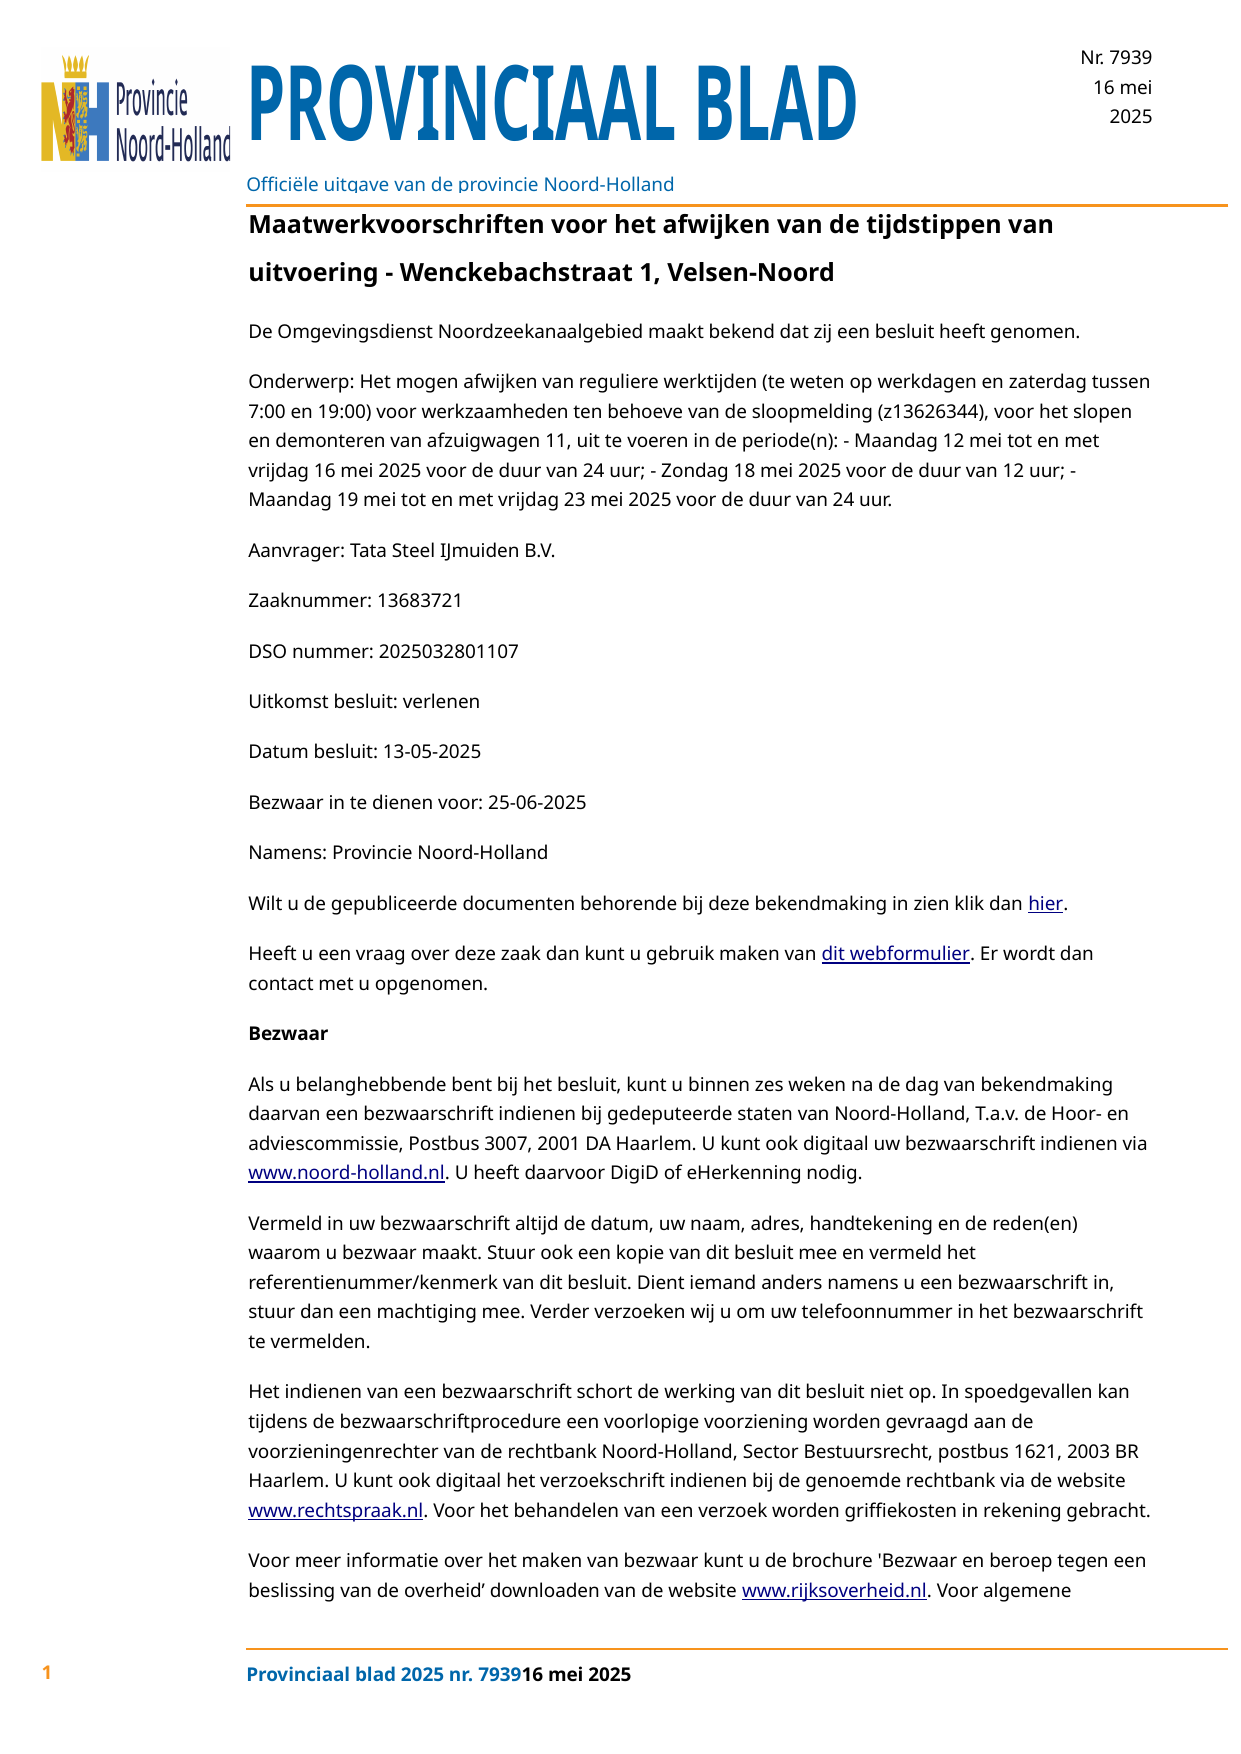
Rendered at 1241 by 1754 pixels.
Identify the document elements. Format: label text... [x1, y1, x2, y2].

text Wilt u de gepubliceerde documenten behorende bij deze bekendmaking in zien klik dan hier. [248, 890, 1152, 916]
text Bezwaar in te dienen voor: 25-06-2025 [248, 789, 1152, 815]
text Zaaknummer: 13683721 [248, 587, 1152, 613]
text Als u belanghebbende bent bij het besluit, kunt u binnen zes weken na de dag van bekendmaking daarvan een bezwaarschrift indienen bij gedeputeerde staten van Noord-Holland, T.a.v. de Hoor- en adviescommissie, Postbus 3007, 2001 DA Haarlem. U kunt ook digitaal uw bezwaarschrift indienen via www.noord-holland.nl. U heeft daarvoor DigiD of eHerkenning nodig. [248, 1071, 1152, 1185]
text Vermeld in uw bezwaarschrift altijd de datum, uw naam, adres, handtekening en de reden(en) waarom u bezwaar maakt. Stuur ook een kopie van dit besluit mee en vermeld het referentienummer/kenmerk van dit besluit. Dient iemand anders namens u een bezwaarschrift in, stuur dan een machtiging mee. Verder verzoeken wij u om uw telefoonnummer in het bezwaarschrift te vermelden. [248, 1210, 1152, 1354]
text Aanvrager: Tata Steel IJmuiden B.V. [248, 537, 1152, 563]
text Bezwaar [248, 1020, 1152, 1046]
text Uitkomst besluit: verlenen [248, 688, 1152, 714]
text DSO nummer: 2025032801107 [248, 638, 1152, 664]
text Namens: Provincie Noord-Holland [248, 839, 1152, 865]
text Voor meer informatie over het maken van bezwaar kunt u de brochure 'Bezwaar en beroep tegen een beslissing van de overheid’ downloaden van de website www.rijksoverheid.nl. Voor algemene [248, 1547, 1152, 1603]
text De Omgevingsdienst Noordzeekanaalgebied maakt bekend dat zij een besluit heeft genomen. [248, 318, 1152, 344]
text Het indienen van een bezwaarschrift schort de werking van dit besluit niet op. In spoedgevallen kan tijdens de bezwaarschriftprocedure een voorlopige voorziening worden gevraagd aan de voorzieningenrechter van de rechtbank Noord-Holland, Sector Bestuursrecht, postbus 1621, 2003 BR Haarlem. U kunt ook digitaal het verzoekschrift indienen bij de genoemde rechtbank via de website www.rechtspraak.nl. Voor het behandelen van een verzoek worden griffiekosten in rekening gebracht. [248, 1379, 1152, 1523]
picture [41, 47, 231, 172]
text Maatwerkvoorschriften voor het afwijken van de tijdstippen van uitvoering - Wenckebachstraat 1, Velsen-Noord [248, 207, 1152, 288]
text Datum besluit: 13-05-2025 [248, 739, 1152, 764]
text Heeft u een vraag over deze zaak dan kunt u gebruik maken van dit webformulier. Er wordt dan contact met u opgenomen. [248, 940, 1152, 996]
text Onderwerp: Het mogen afwijken van reguliere werktijden (te weten op werkdagen en zaterdag tussen 7:00 en 19:00) voor werkzaamheden ten behoeve van de sloopmelding (z13626344), voor het slopen en demonteren van afzuigwagen 11, uit te voeren in de periode(n): - Maandag 12 mei tot en met vrijdag 16 mei 2025 voor de duur van 24 uur; - Zondag 18 mei 2025 voor de duur van 12 uur; - Maandag 19 mei tot en met vrijdag 23 mei 2025 voor de duur van 24 uur. [248, 368, 1152, 512]
